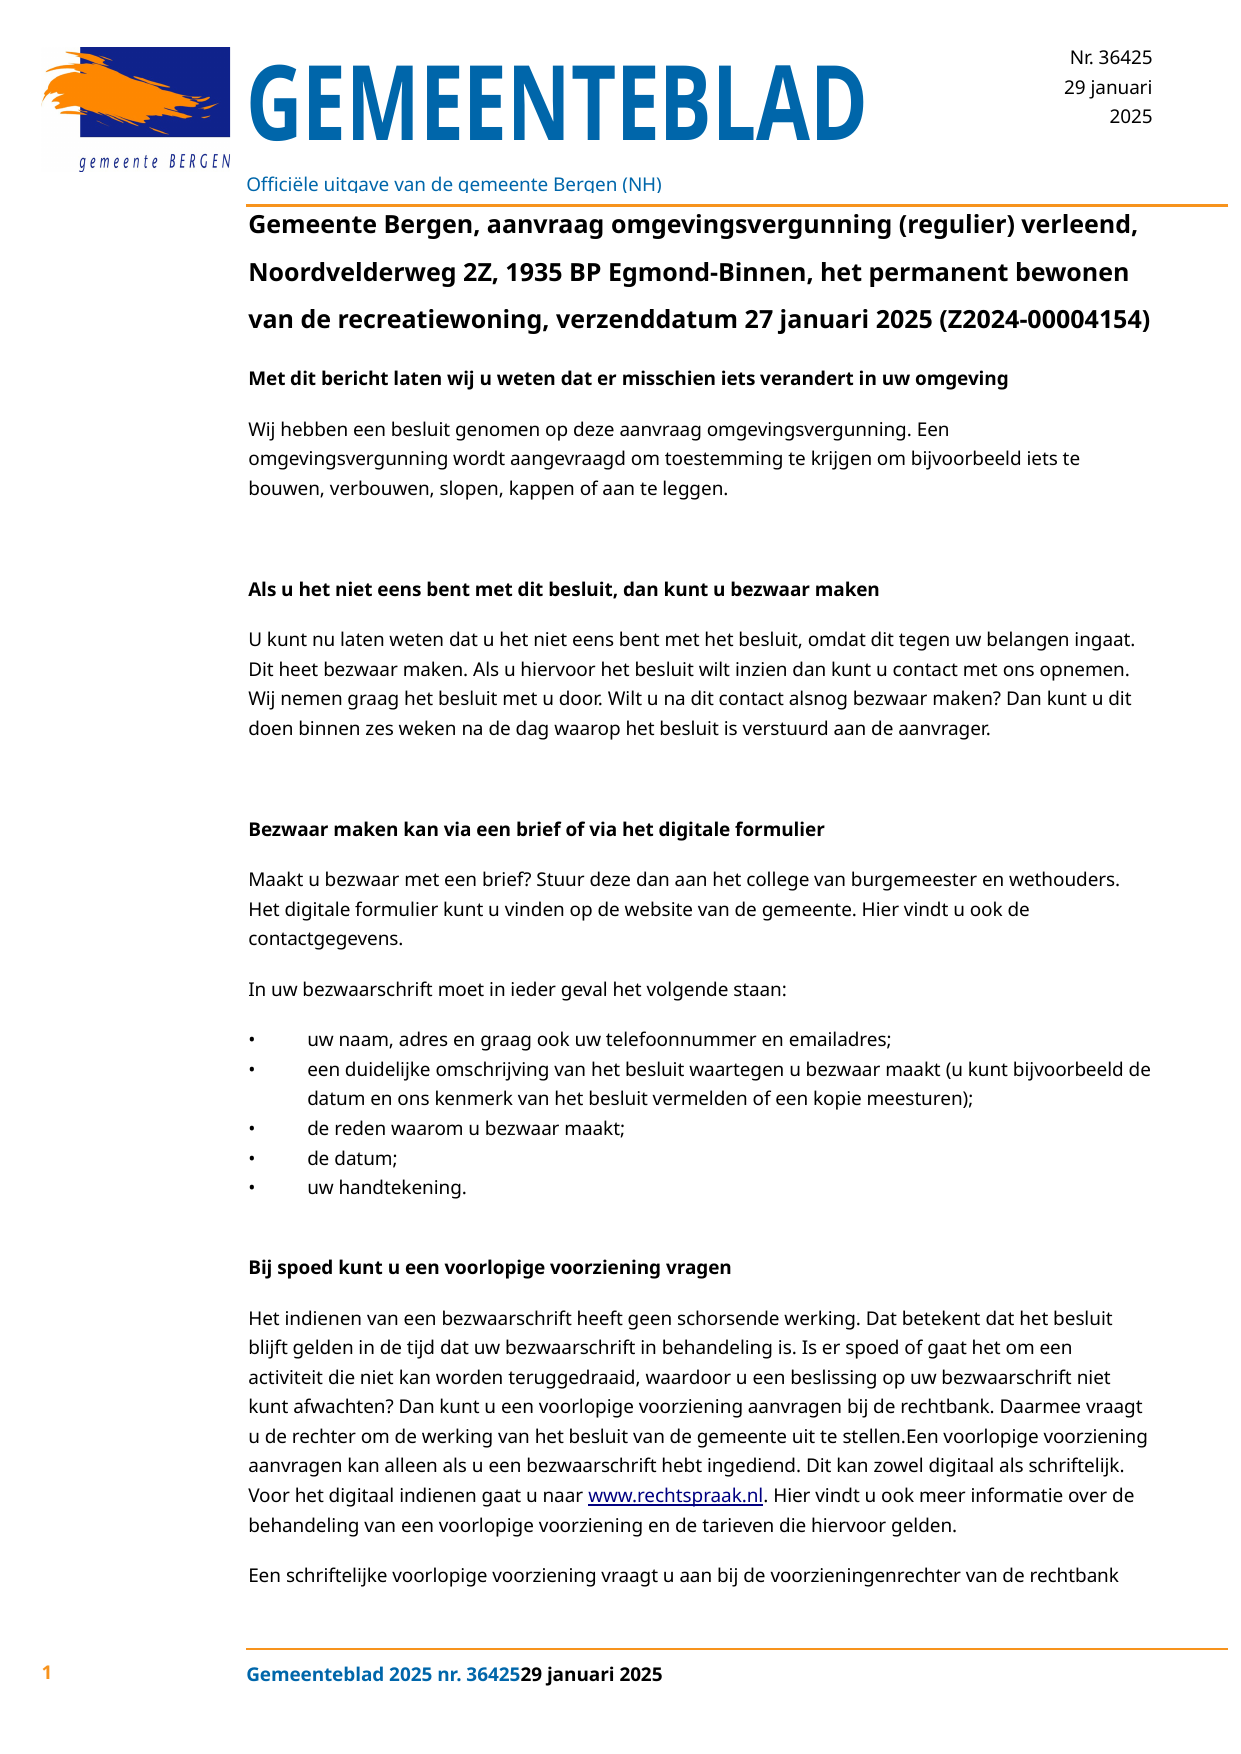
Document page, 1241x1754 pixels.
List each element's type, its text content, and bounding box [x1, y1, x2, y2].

list de datum; [248, 1145, 1152, 1170]
text Bij spoed kunt u een voorlopige voorziening vragen [248, 1254, 1152, 1280]
text Wij hebben een besluit genomen op deze aanvraag omgevingsvergunning. Een omgevingsvergunning wordt aangevraagd om toestemming te krijgen om bijvoorbeeld iets te bouwen, verbouwen, slopen, kappen of aan te leggen. [248, 416, 1152, 501]
list de reden waarom u bezwaar maakt; [248, 1115, 1152, 1141]
text Bezwaar maken kan via een brief of via het digitale formulier [248, 816, 1152, 842]
list uw handtekening. [248, 1174, 1152, 1200]
text Maakt u bezwaar met een brief? Stuur deze dan aan het college van burgemeester en wethouders. Het digitale formulier kunt u vinden op de website van de gemeente. Hier vindt u ook de contactgegevens. [248, 866, 1152, 951]
text Als u het niet eens bent met dit besluit, dan kunt u bezwaar maken [248, 576, 1152, 602]
text In uw bezwaarschrift moet in ieder geval het volgende staan: [248, 976, 1152, 1002]
list uw naam, adres en graag ook uw telefoonnummer en emailadres; [248, 1026, 1152, 1052]
text U kunt nu laten weten dat u het niet eens bent met het besluit, omdat dit tegen uw belangen ingaat. Dit heet bezwaar maken. Als u hiervoor het besluit wilt inzien dan kunt u contact met ons opnemen. Wij nemen graag het besluit met u door. Wilt u na dit contact alsnog bezwaar maken? Dan kunt u dit doen binnen zes weken na de dag waarop het besluit is verstuurd aan de aanvrager. [248, 626, 1152, 741]
text Met dit bericht laten wij u weten dat er misschien iets verandert in uw omgeving [248, 366, 1152, 391]
text Gemeente Bergen, aanvraag omgevingsvergunning (regulier) verleend, Noordvelderweg 2Z, 1935 BP Egmond-Binnen, het permanent bewonen van de recreatiewoning, verzenddatum 27 januari 2025 (Z2024-00004154) [248, 207, 1152, 336]
list een duidelijke omschrijving van het besluit waartegen u bezwaar maakt (u kunt bijvoorbeeld de datum en ons kenmerk van het besluit vermelden of een kopie meesturen); [248, 1056, 1152, 1111]
text Een schriftelijke voorlopige voorziening vraagt u aan bij de voorzieningenrechter van de rechtbank [248, 1562, 1152, 1588]
picture [41, 47, 231, 172]
text Het indienen van een bezwaarschrift heeft geen schorsende werking. Dat betekent dat het besluit blijft gelden in de tijd dat uw bezwaarschrift in behandeling is. Is er spoed of gaat het om een activiteit die niet kan worden teruggedraaid, waardoor u een beslissing op uw bezwaarschrift niet kunt afwachten? Dan kunt u een voorlopige voorziening aanvragen bij de rechtbank. Daarmee vraagt u de rechter om de werking van het besluit van de gemeente uit te stellen.Een voorlopige voorziening aanvragen kan alleen als u een bezwaarschrift hebt ingediend. Dit kan zowel digitaal als schriftelijk. Voor het digitaal indienen gaat u naar www.rechtspraak.nl. Hier vindt u ook meer informatie over de behandeling van een voorlopige voorziening en de tarieven die hiervoor gelden. [248, 1305, 1152, 1537]
